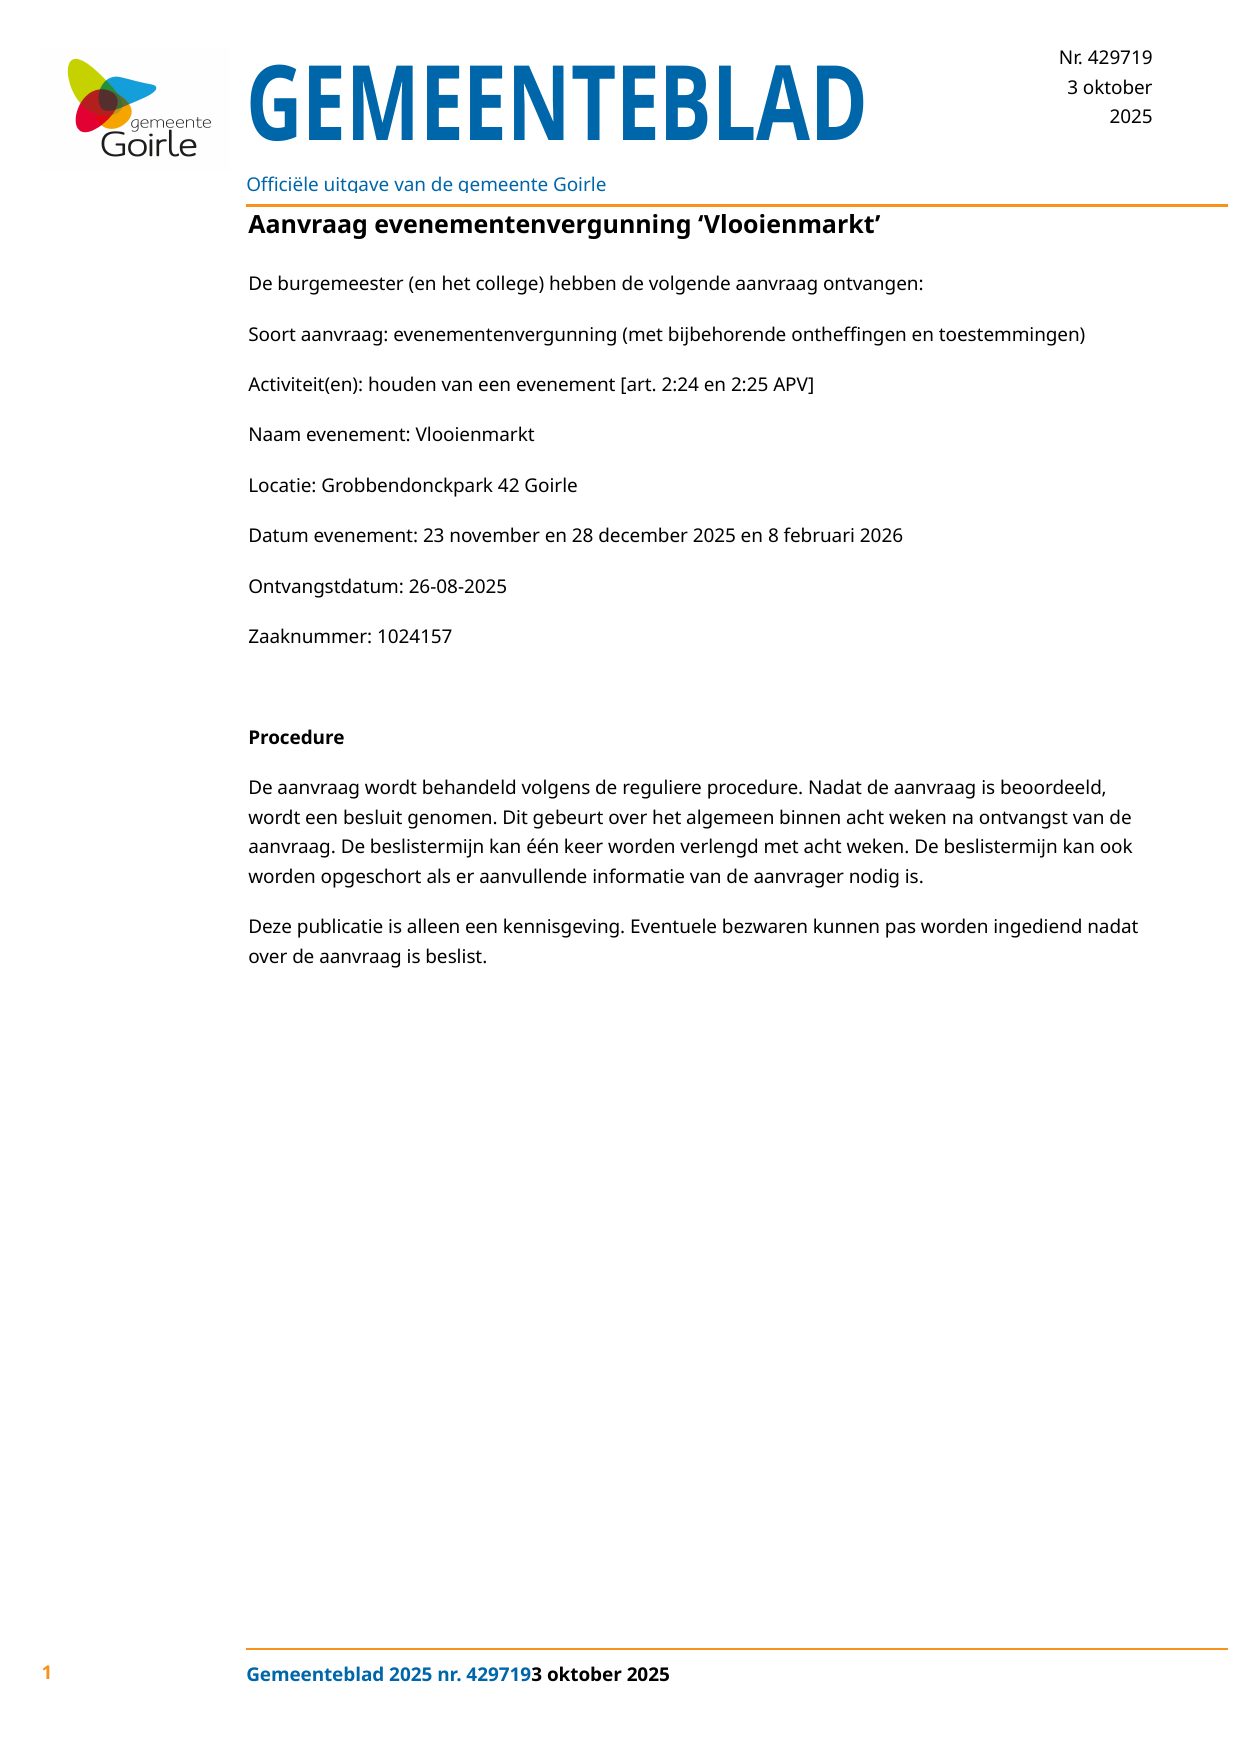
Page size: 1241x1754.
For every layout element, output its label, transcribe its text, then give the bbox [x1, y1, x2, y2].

text De burgemeester (en het college) hebben de volgende aanvraag ontvangen: [248, 270, 1152, 296]
text Activiteit(en): houden van een evenement [art. 2:24 en 2:25 APV] [248, 371, 1152, 397]
text De aanvraag wordt behandeld volgens de reguliere procedure. Nadat de aanvraag is beoordeeld, wordt een besluit genomen. Dit gebeurt over het algemeen binnen acht weken na ontvangst van de aanvraag. De beslistermijn kan één keer worden verlengd met acht weken. De beslistermijn kan ook worden opgeschort als er aanvullende informatie van de aanvrager nodig is. [248, 774, 1152, 889]
text Soort aanvraag: evenementenvergunning (met bijbehorende ontheffingen en toestemmingen) [248, 321, 1152, 346]
picture [41, 47, 231, 172]
text Locatie: Grobbendonckpark 42 Goirle [248, 472, 1152, 498]
text Datum evenement: 23 november en 28 december 2025 en 8 februari 2026 [248, 522, 1152, 548]
text Ontvangstdatum: 26-08-2025 [248, 573, 1152, 598]
text Zaaknummer: 1024157 [248, 623, 1152, 649]
text Aanvraag evenementenvergunning ‘Vlooienmarkt’ [248, 207, 1152, 241]
text Deze publicatie is alleen een kennisgeving. Eventuele bezwaren kunnen pas worden ingediend nadat over de aanvraag is beslist. [248, 914, 1152, 969]
text Naam evenement: Vlooienmarkt [248, 422, 1152, 447]
text Procedure [248, 724, 1152, 750]
